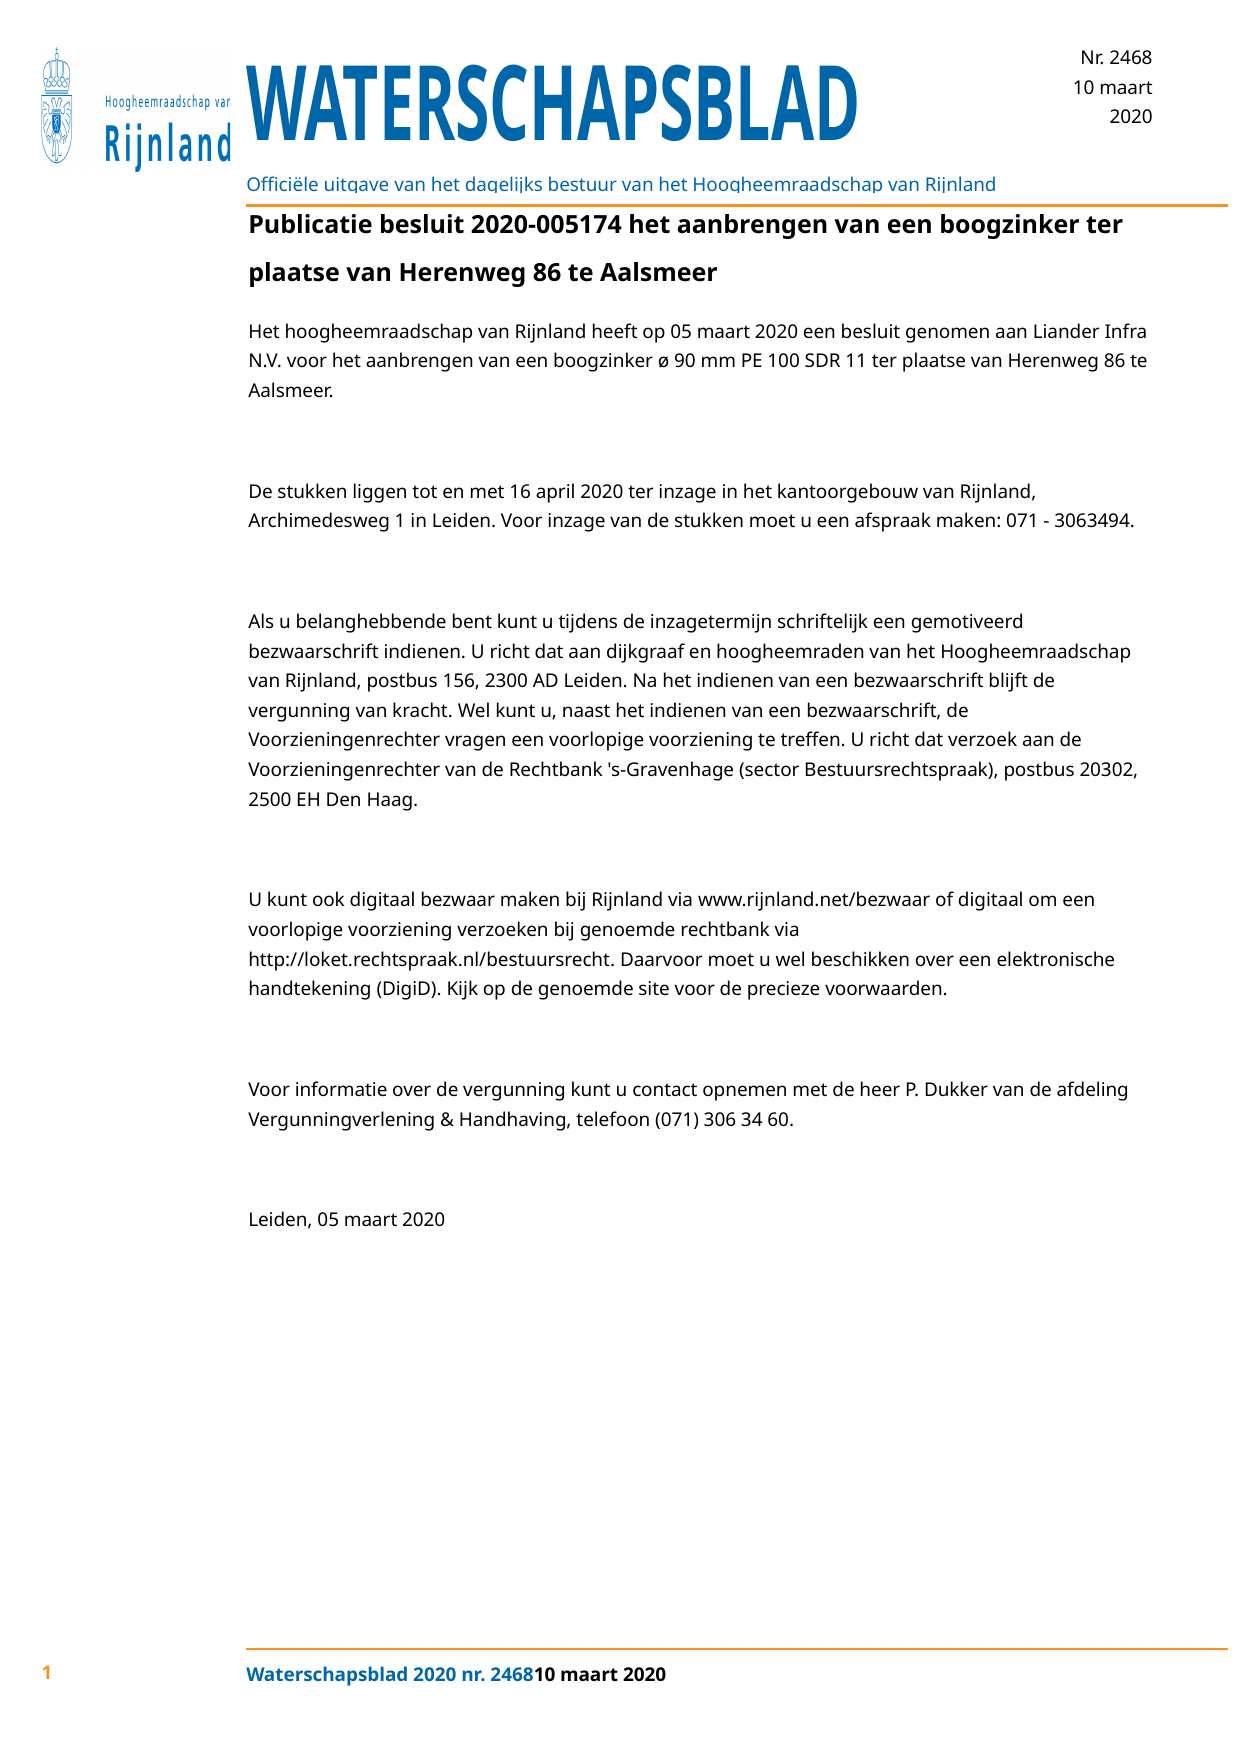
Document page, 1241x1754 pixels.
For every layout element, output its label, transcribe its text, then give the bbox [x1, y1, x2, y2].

text Voor informatie over de vergunning kunt u contact opnemen met de heer P. Dukker van de afdeling Vergunningverlening & Handhaving, telefoon (071) 306 34 60. [248, 1076, 1152, 1132]
text Als u belanghebbende bent kunt u tijdens de inzagetermijn schriftelijk een gemotiveerd bezwaarschrift indienen. U richt dat aan dijkgraaf en hoogheemraden van het Hoogheemraadschap van Rijnland, postbus 156, 2300 AD Leiden. Na het indienen van een bezwaarschrift blijft de vergunning van kracht. Wel kunt u, naast het indienen van een bezwaarschrift, de Voorzieningenrechter vragen een voorlopige voorziening te treffen. U richt dat verzoek aan de Voorzieningenrechter van de Rechtbank 's-Gravenhage (sector Bestuursrechtspraak), postbus 20302, 2500 EH Den Haag. [248, 608, 1152, 812]
text De stukken liggen tot en met 16 april 2020 ter inzage in het kantoorgebouw van Rijnland, Archimedesweg 1 in Leiden. Voor inzage van de stukken moet u een afspraak maken: 071 - 3063494. [248, 478, 1152, 533]
text U kunt ook digitaal bezwaar maken bij Rijnland via www.rijnland.net/bezwaar of digitaal om een voorlopige voorziening verzoeken bij genoemde rechtbank via http://loket.rechtspraak.nl/bestuursrecht. Daarvoor moet u wel beschikken over een elektronische handtekening (DigiD). Kijk op de genoemde site voor de precieze voorwaarden. [248, 887, 1152, 1001]
text Publicatie besluit 2020-005174 het aanbrengen van een boogzinker ter plaatse van Herenweg 86 te Aalsmeer [248, 207, 1152, 288]
text Leiden, 05 maart 2020 [248, 1207, 1152, 1232]
picture [41, 47, 231, 172]
text Het hoogheemraadschap van Rijnland heeft op 05 maart 2020 een besluit genomen aan Liander Infra N.V. voor het aanbrengen van een boogzinker ø 90 mm PE 100 SDR 11 ter plaatse van Herenweg 86 te Aalsmeer. [248, 318, 1152, 403]
